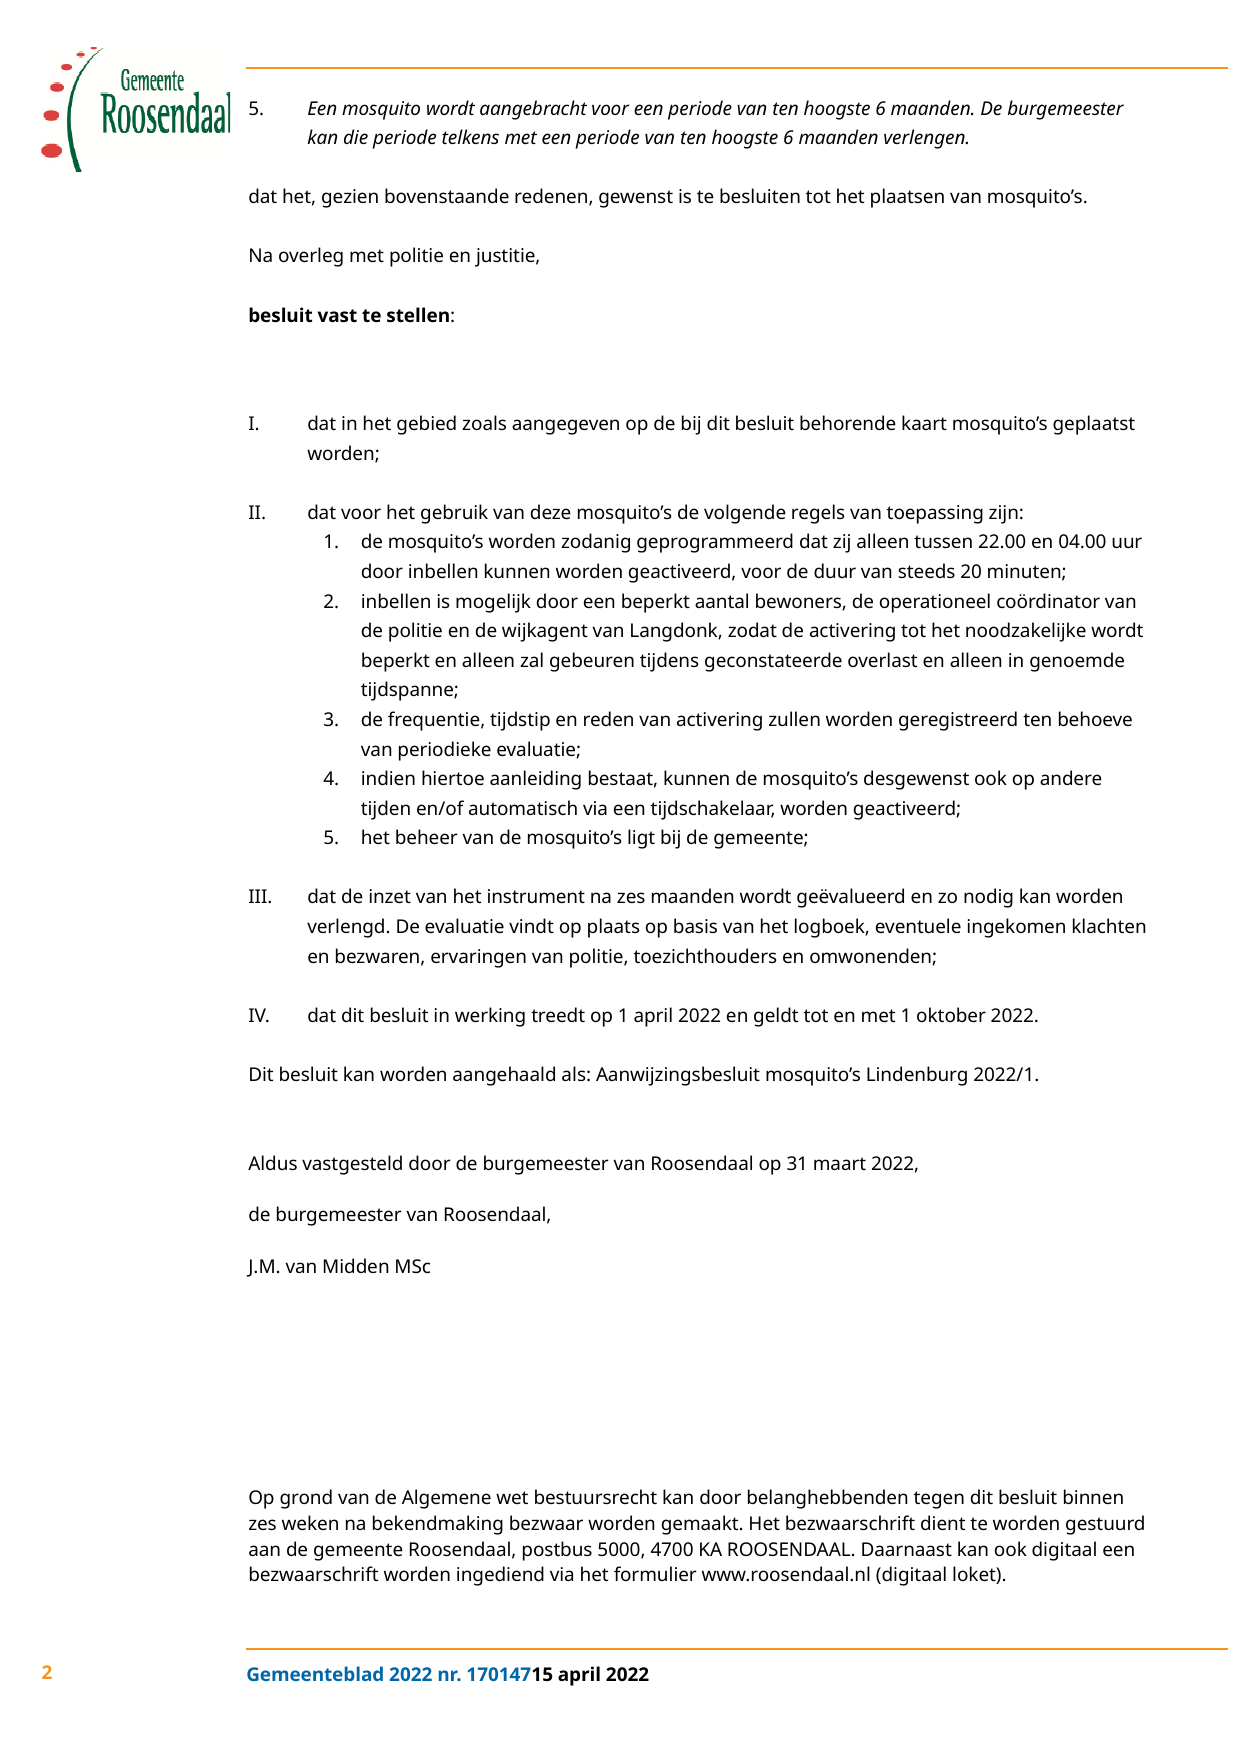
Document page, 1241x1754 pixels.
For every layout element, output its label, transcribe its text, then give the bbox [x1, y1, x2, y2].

list dat dit besluit in werking treedt op 1 april 2022 en geldt tot en met 1 oktober 2022. [248, 1002, 1152, 1028]
text Na overleg met politie en justitie, [248, 243, 1152, 268]
text Aldus vastgesteld door de burgemeester van Roosendaal op 31 maart 2022, [248, 1150, 1152, 1176]
list Een mosquito wordt aangebracht voor een periode van ten hoogste 6 maanden. De burgemeester kan die periode telkens met een periode van ten hoogste 6 maanden verlengen. [248, 95, 1152, 150]
text besluit vast te stellen: [248, 302, 1152, 328]
list de frequentie, tijdstip en reden van activering zullen worden geregistreerd ten behoeve van periodieke evaluatie; [323, 706, 1152, 761]
list inbellen is mogelijk door een beperkt aantal bewoners, de operationeel coördinator van de politie en de wijkagent van Langdonk, zodat de activering tot het noodzakelijke wordt beperkt en alleen zal gebeuren tijdens geconstateerde overlast en alleen in genoemde tijdspanne; [323, 588, 1152, 702]
text Dit besluit kan worden aangehaald als: Aanwijzingsbesluit mosquito’s Lindenburg 2022/1. [248, 1061, 1152, 1087]
text dat het, gezien bovenstaande redenen, gewenst is te besluiten tot het plaatsen van mosquito’s. [248, 183, 1152, 209]
list dat in het gebied zoals aangegeven op de bij dit besluit behorende kaart mosquito’s geplaatst worden; [248, 410, 1152, 466]
list indien hiertoe aanleiding bestaat, kunnen de mosquito’s desgewenst ook op andere tijden en/of automatisch via een tijdschakelaar, worden geactiveerd; [323, 765, 1152, 821]
text J.M. van Midden MSc [248, 1253, 1152, 1278]
list de mosquito’s worden zodanig geprogrammeerd dat zij alleen tussen 22.00 en 04.00 uur door inbellen kunnen worden geactiveerd, voor de duur van steeds 20 minuten; [323, 529, 1152, 584]
list dat voor het gebruik van deze mosquito’s de volgende regels van toepassing zijn: [248, 499, 1152, 525]
list dat de inzet van het instrument na zes maanden wordt geëvalueerd en zo nodig kan worden verlengd. De evaluatie vindt op plaats op basis van het logboek, eventuele ingekomen klachten en bezwaren, ervaringen van politie, toezichthouders en omwonenden; [248, 884, 1152, 968]
picture [41, 47, 231, 172]
text de burgemeester van Roosendaal, [248, 1201, 1152, 1227]
text Op grond van de Algemene wet bestuursrecht kan door belanghebbenden tegen dit besluit binnen zes weken na bekendmaking bezwaar worden gemaakt. Het bezwaarschrift dient te worden gestuurd aan de gemeente Roosendaal, postbus 5000, 4700 KA ROOSENDAAL. Daarnaast kan ook digitaal een bezwaarschrift worden ingediend via het formulier www.roosendaal.nl (digitaal loket). [248, 1484, 1152, 1587]
list het beheer van de mosquito’s ligt bij de gemeente; [323, 824, 1152, 850]
